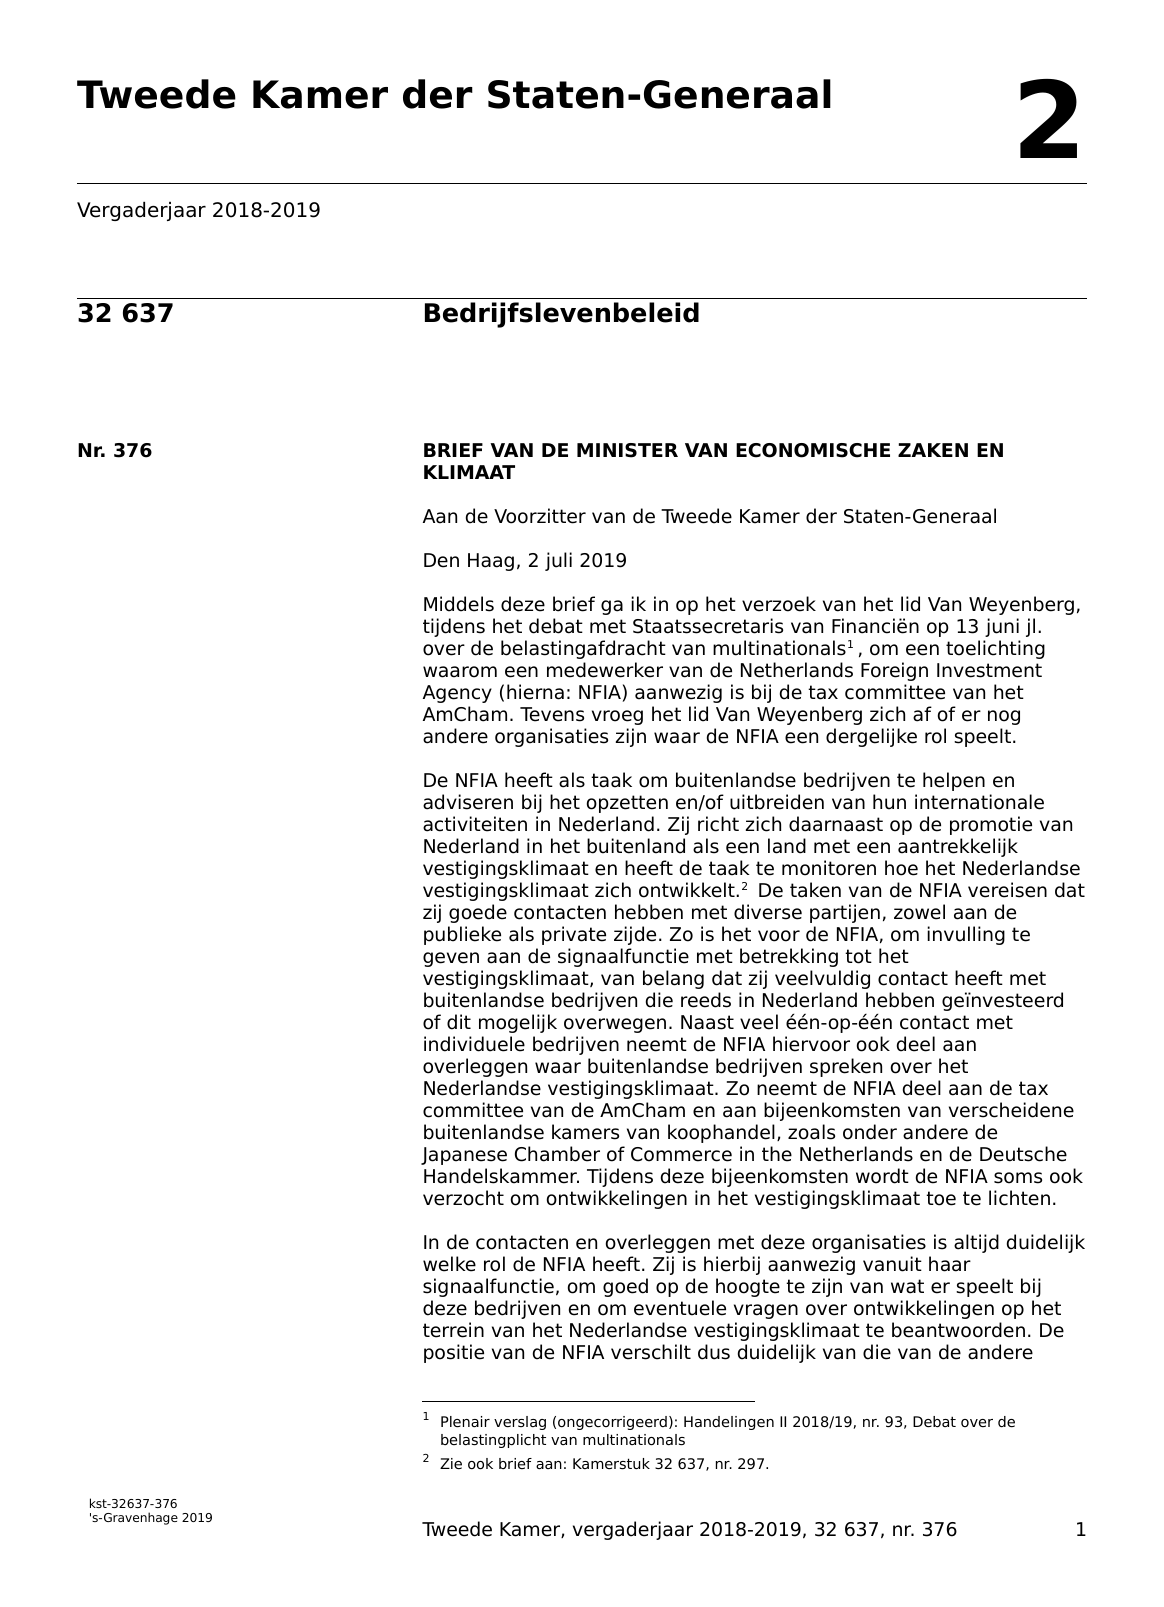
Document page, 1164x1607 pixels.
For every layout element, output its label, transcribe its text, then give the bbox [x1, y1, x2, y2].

table_cell Vergaderjaar 2018-2019 [77, 184, 1087, 298]
text Plenair verslag (ongecorrigeerd): Handelingen II 2018/19, nr. 93, Debat over de belastingplicht van multinationals [422, 1410, 1087, 1449]
text Zie ook brief aan: Kamerstuk 32 637, nr. 297. [422, 1452, 1087, 1474]
text Den Haag, 2 juli 2019 [422, 550, 1087, 572]
table_header 2 [886, 59, 1087, 183]
text Middels deze brief ga ik in op het verzoek van het lid Van Weyenberg, tijdens het debat met Staatssecretaris van Financiën op 13 juni jl. over de belastingafdracht van multinationals, om een toelichting waarom een medewerker van de Netherlands Foreign Investment Agency (hierna: NFIA) aanwezig is bij de tax committee van het AmCham. Tevens vroeg het lid Van Weyenberg zich af of er nog andere organisaties zijn waar de NFIA een dergelijke rol speelt. [422, 594, 1087, 748]
text De NFIA heeft als taak om buitenlandse bedrijven te helpen en adviseren bij het opzetten en/of uitbreiden van hun internationale activiteiten in Nederland. Zij richt zich daarnaast op de promotie van Nederland in het buitenland als een land met een aantrekkelijk vestigingsklimaat en heeft de taak te monitoren hoe het Nederlandse vestigingsklimaat zich ontwikkelt. De taken van de NFIA vereisen dat zij goede contacten hebben met diverse partijen, zowel aan de publieke als private zijde. Zo is het voor de NFIA, om invulling te geven aan de signaalfunctie met betrekking tot het vestigingsklimaat, van belang dat zij veelvuldig contact heeft met buitenlandse bedrijven die reeds in Nederland hebben geïnvesteerd of dit mogelijk overwegen. Naast veel één-op-één contact met individuele bedrijven neemt de NFIA hiervoor ook deel aan overleggen waar buitenlandse bedrijven spreken over het Nederlandse vestigingsklimaat. Zo neemt de NFIA deel aan de tax committee van de AmCham en aan bijeenkomsten van verscheidene buitenlandse kamers van koophandel, zoals onder andere de Japanese Chamber of Commerce in the Netherlands en de Deutsche Handelskammer. Tijdens deze bijeenkomsten wordt de NFIA soms ook verzocht om ontwikkelingen in het vestigingsklimaat toe te lichten. [422, 770, 1087, 1210]
text Aan de Voorzitter van de Tweede Kamer der Staten-Generaal [422, 506, 1087, 528]
text kst-32637-376 [88, 1497, 323, 1511]
text 's-Gravenhage 2019 [88, 1511, 323, 1525]
text In de contacten en overleggen met deze organisaties is altijd duidelijk welke rol de NFIA heeft. Zij is hierbij aanwezig vanuit haar signaalfunctie, om goed op de hoogte te zijn van wat er speelt bij deze bedrijven en om eventuele vragen over ontwikkelingen op het terrein van het Nederlandse vestigingsklimaat te beantwoorden. De positie van de NFIA verschilt dus duidelijk van die van de andere [422, 1232, 1087, 1364]
subtitle 32 637 Bedrijfslevenbeleid [77, 299, 1087, 329]
table_header Tweede Kamer der Staten-Generaal [77, 59, 886, 183]
subtitle Nr. 376 BRIEF VAN DE MINISTER VAN ECONOMISCHE ZAKEN EN KLIMAAT [77, 440, 1087, 484]
